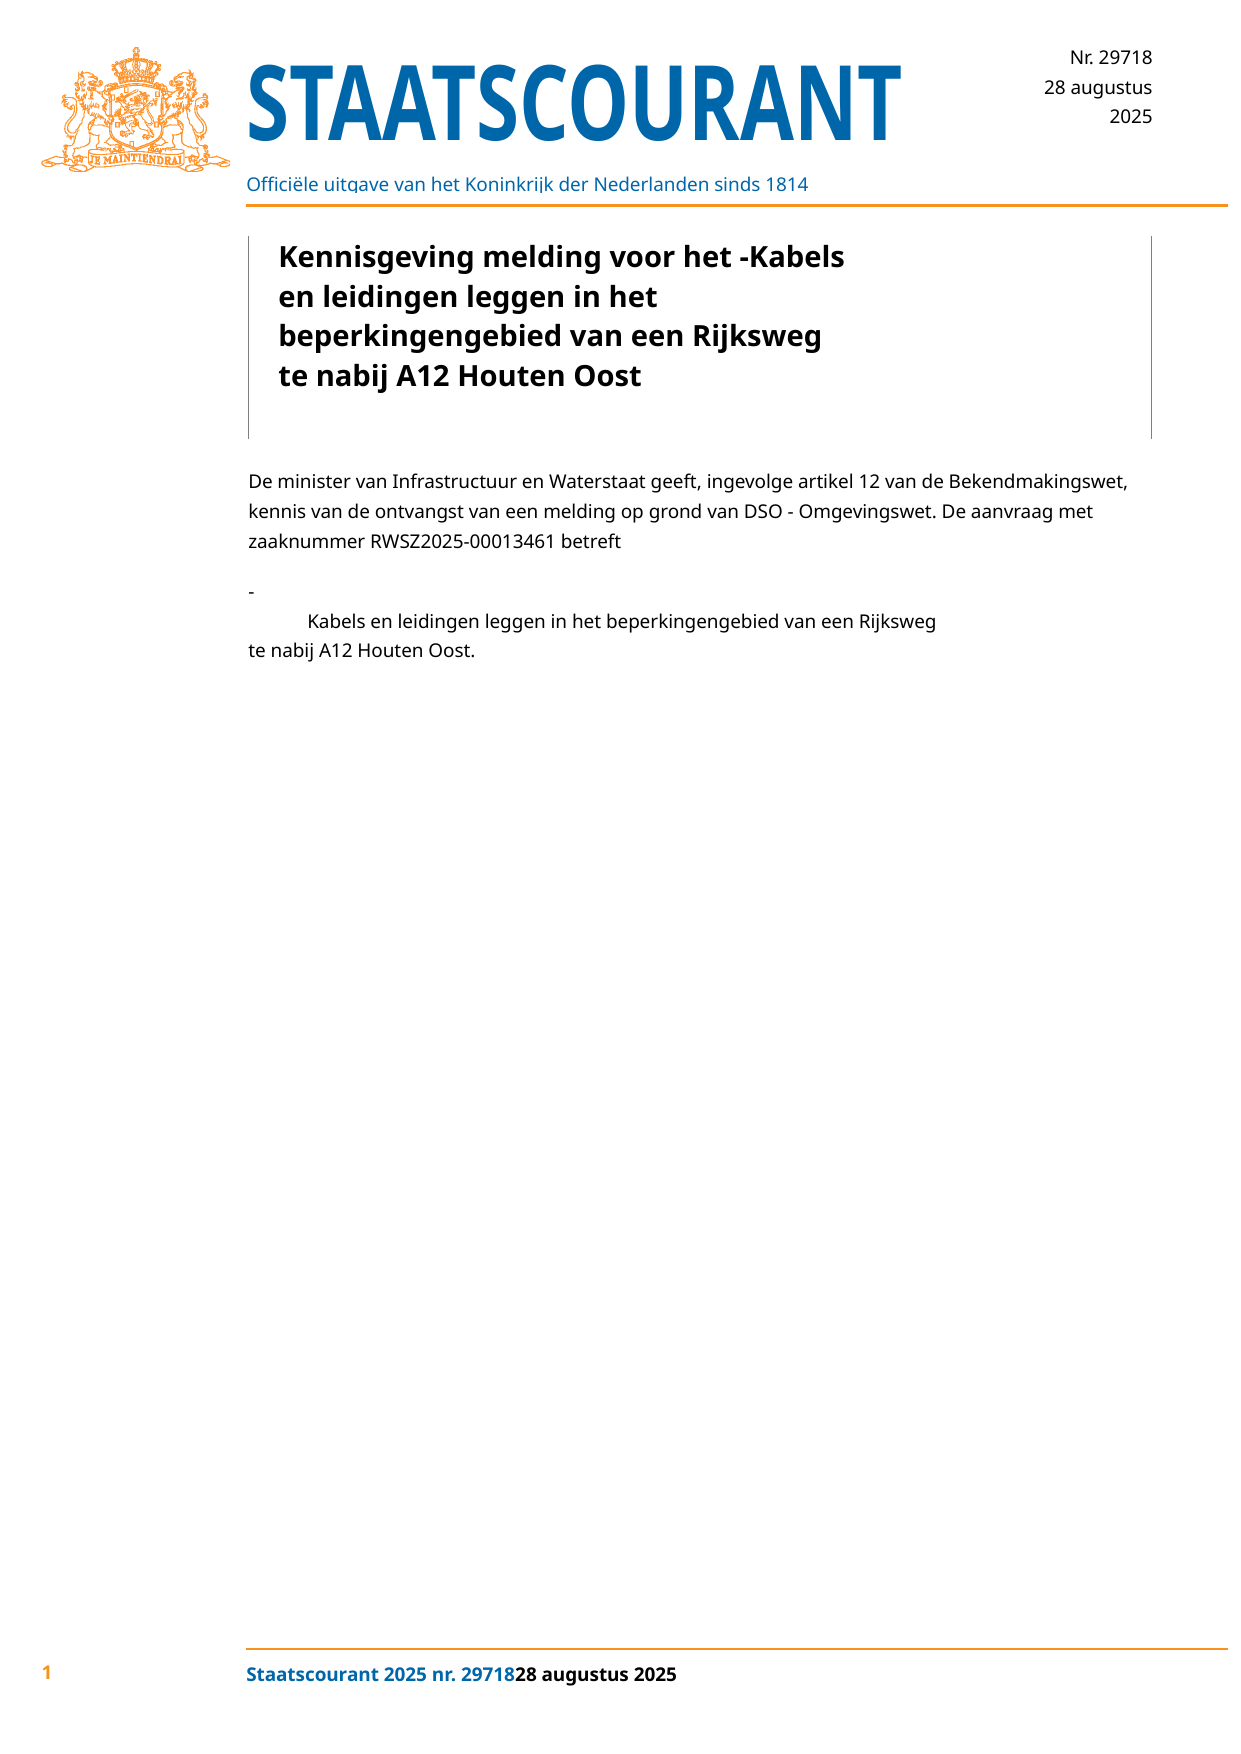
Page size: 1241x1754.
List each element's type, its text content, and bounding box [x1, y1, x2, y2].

text te nabij A12 Houten Oost. [248, 637, 1152, 663]
table_header [850, 236, 912, 413]
table_header [1090, 236, 1151, 413]
list Kabels en leidingen leggen in het beperkingengebied van een Rijksweg [248, 608, 1152, 633]
table_header Kennisgeving melding voor het -Kabels en leidingen leggen in het beperkingengebied van een Rijksweg te nabij A12 Houten Oost [249, 236, 850, 439]
picture [41, 47, 231, 172]
picture [912, 236, 1090, 414]
text De minister van Infrastructuur en Waterstaat geeft, ingevolge artikel 12 van de Bekendmakingswet, kennis van de ontvangst van een melding op grond van DSO - Omgevingswet. De aanvraag met zaaknummer RWSZ2025-00013461 betreft [248, 469, 1152, 553]
table_header [850, 414, 1151, 439]
